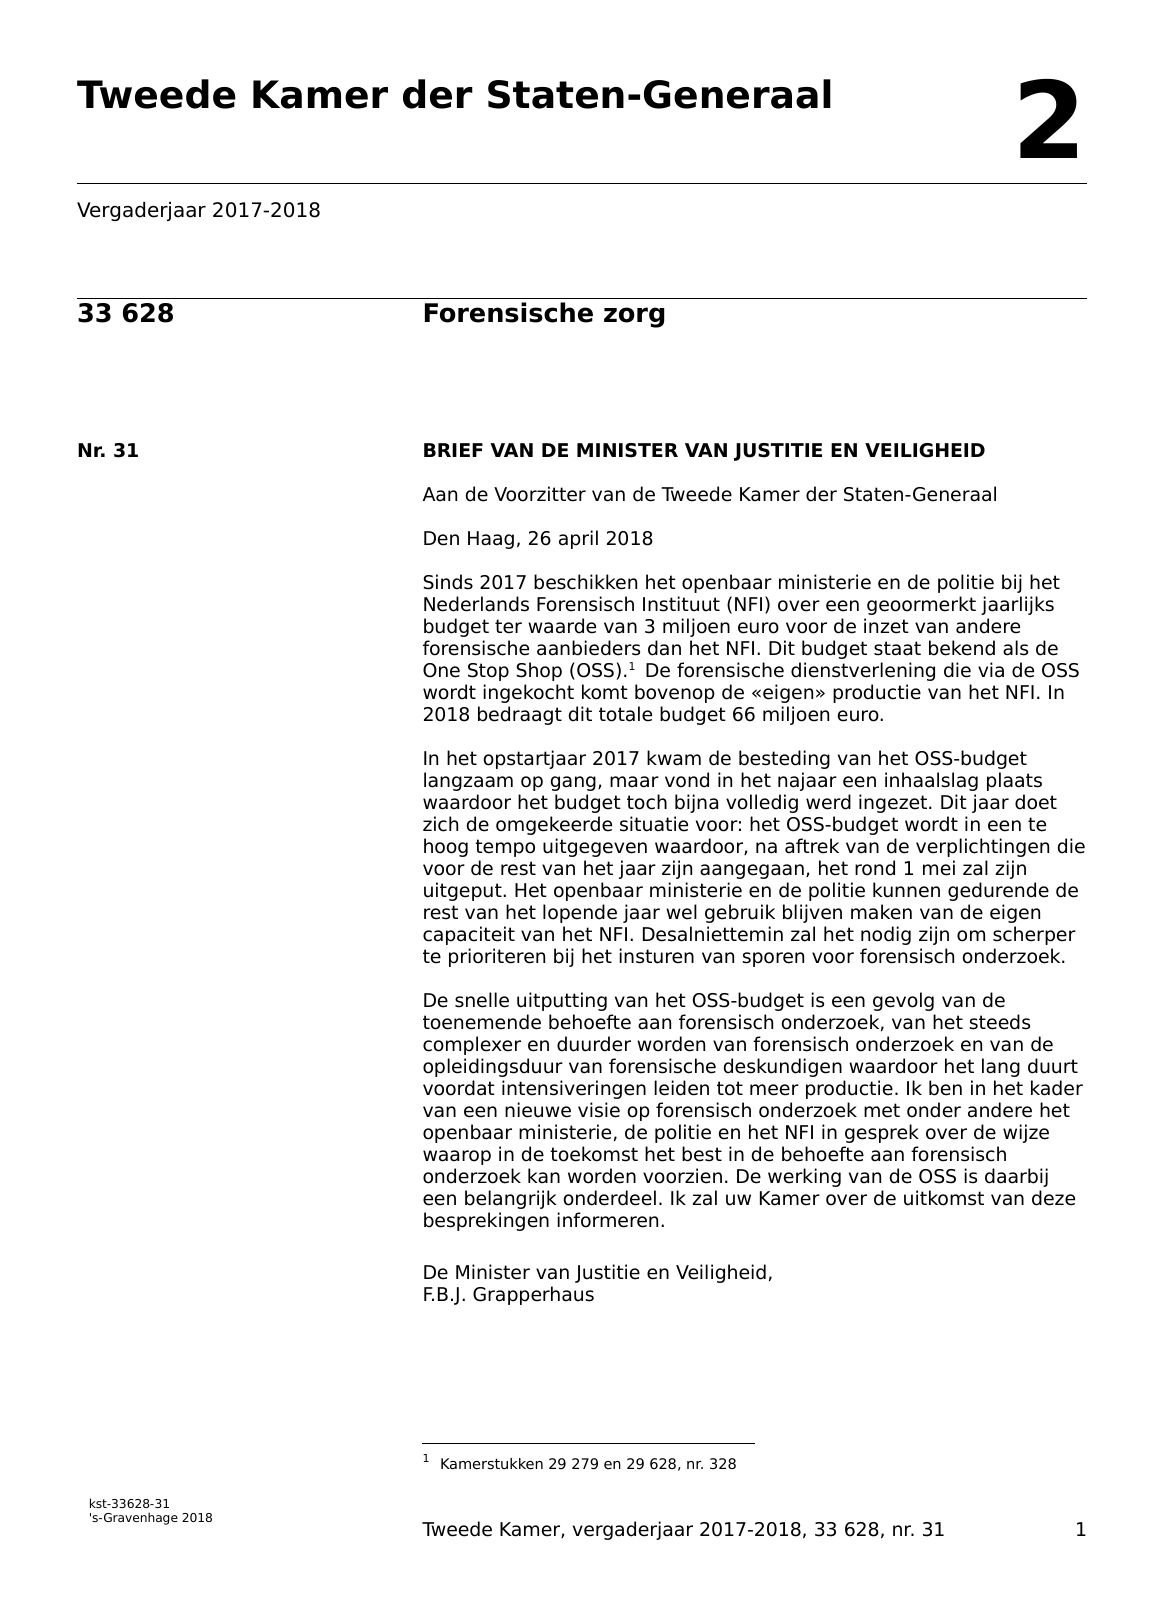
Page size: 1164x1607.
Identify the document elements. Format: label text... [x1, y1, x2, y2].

text 's-Gravenhage 2018 [88, 1511, 323, 1525]
table_header Tweede Kamer der Staten-Generaal [77, 59, 886, 183]
text Den Haag, 26 april 2018 [422, 528, 1087, 550]
subtitle Nr. 31 BRIEF VAN DE MINISTER VAN JUSTITIE EN VEILIGHEID [77, 440, 1087, 462]
text Kamerstukken 29 279 en 29 628, nr. 328 [422, 1452, 1087, 1474]
table_header 2 [886, 59, 1087, 183]
table_cell Vergaderjaar 2017-2018 [77, 184, 1087, 298]
text De snelle uitputting van het OSS-budget is een gevolg van de toenemende behoefte aan forensisch onderzoek, van het steeds complexer en duurder worden van forensisch onderzoek en van de opleidingsduur van forensische deskundigen waardoor het lang duurt voordat intensiveringen leiden tot meer productie. Ik ben in het kader van een nieuwe visie op forensisch onderzoek met onder andere het openbaar ministerie, de politie en het NFI in gesprek over de wijze waarop in de toekomst het best in de behoefte aan forensisch onderzoek kan worden voorzien. De werking van de OSS is daarbij een belangrijk onderdeel. Ik zal uw Kamer over de uitkomst van deze besprekingen informeren. [422, 990, 1087, 1232]
subtitle 33 628 Forensische zorg [77, 299, 1087, 329]
text Sinds 2017 beschikken het openbaar ministerie en de politie bij het Nederlands Forensisch Instituut (NFI) over een geoormerkt jaarlijks budget ter waarde van 3 miljoen euro voor de inzet van andere forensische aanbieders dan het NFI. Dit budget staat bekend als de One Stop Shop (OSS). De forensische dienstverlening die via de OSS wordt ingekocht komt bovenop de «eigen» productie van het NFI. In 2018 bedraagt dit totale budget 66 miljoen euro. [422, 572, 1087, 726]
text Aan de Voorzitter van de Tweede Kamer der Staten-Generaal [422, 484, 1087, 506]
text In het opstartjaar 2017 kwam de besteding van het OSS-budget langzaam op gang, maar vond in het najaar een inhaalslag plaats waardoor het budget toch bijna volledig werd ingezet. Dit jaar doet zich de omgekeerde situatie voor: het OSS-budget wordt in een te hoog tempo uitgegeven waardoor, na aftrek van de verplichtingen die voor de rest van het jaar zijn aangegaan, het rond 1 mei zal zijn uitgeput. Het openbaar ministerie en de politie kunnen gedurende de rest van het lopende jaar wel gebruik blijven maken van de eigen capaciteit van het NFI. Desalniettemin zal het nodig zijn om scherper te prioriteren bij het insturen van sporen voor forensisch onderzoek. [422, 748, 1087, 968]
text De Minister van Justitie en Veiligheid, F.B.J. Grapperhaus [422, 1262, 1087, 1306]
text kst-33628-31 [88, 1497, 323, 1511]
